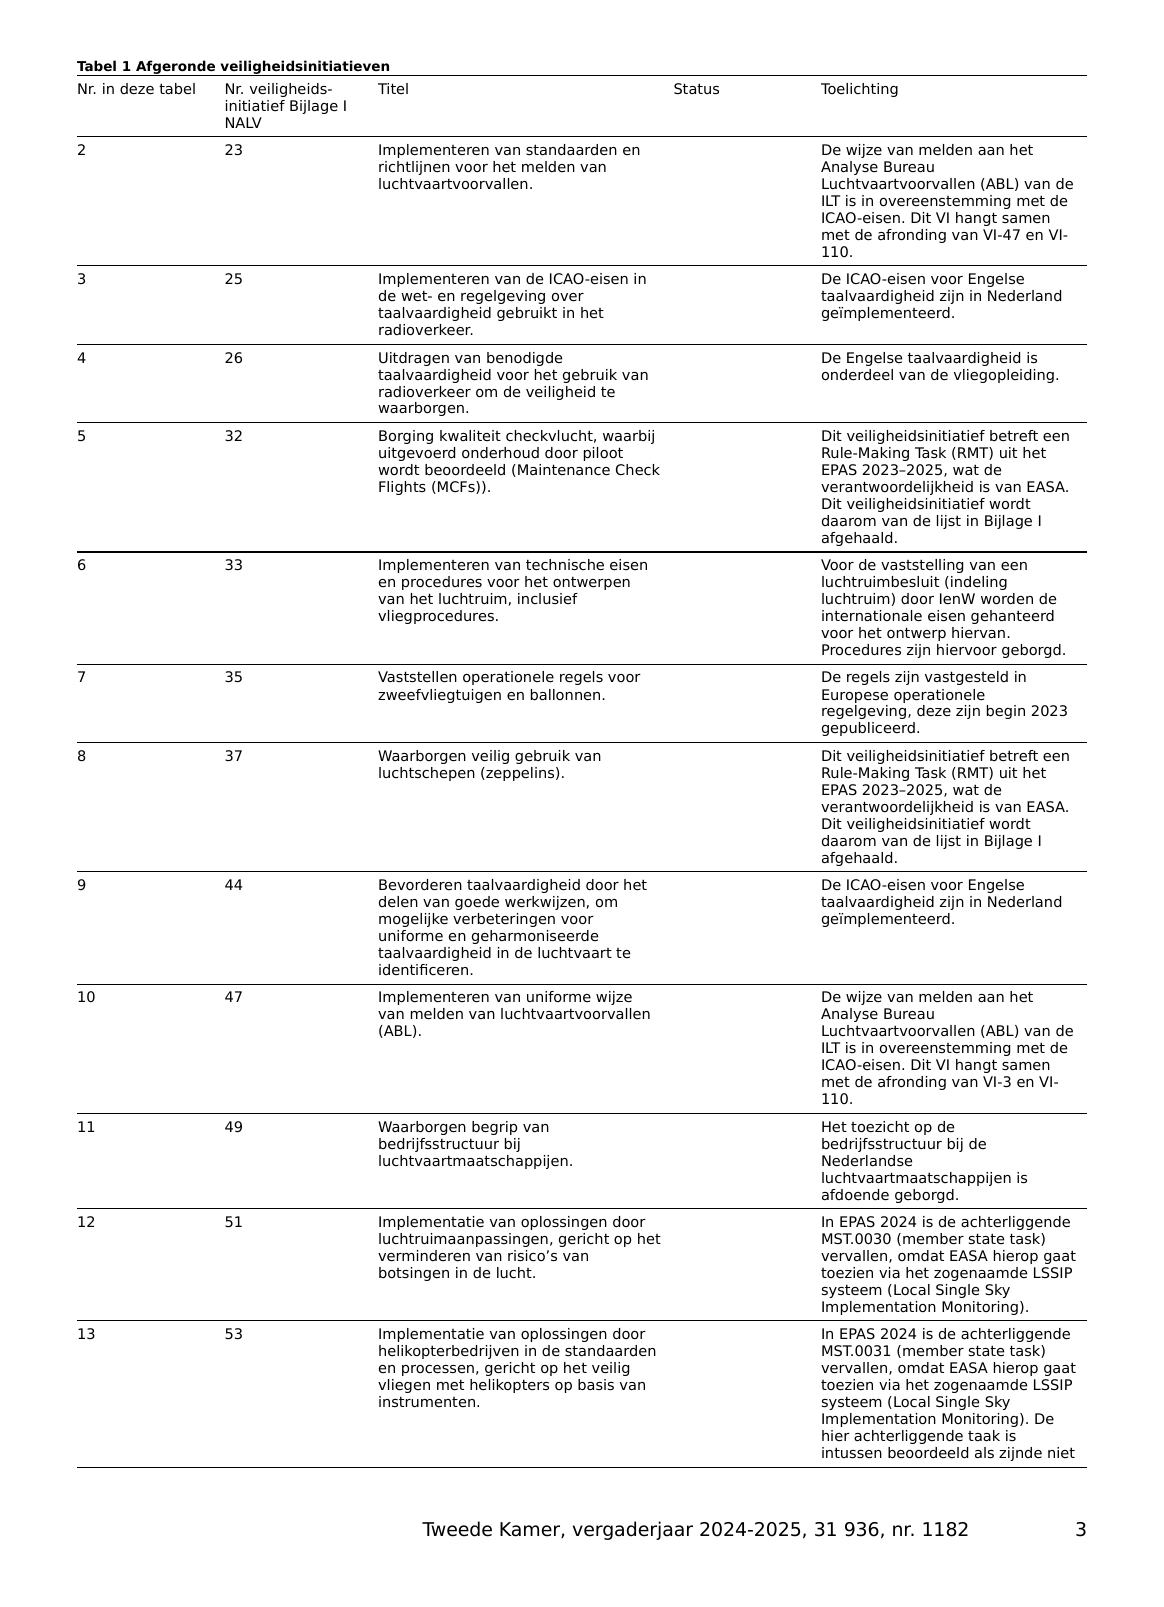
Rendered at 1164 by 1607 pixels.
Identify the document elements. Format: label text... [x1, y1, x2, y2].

table_cell 2 [77, 137, 218, 265]
table_cell Toelichting [815, 76, 1087, 136]
table_cell Vaststellen operationele regels voor zweefvliegtuigen en ballonnen. [372, 665, 667, 742]
table_cell 53 [219, 1321, 372, 1467]
table_cell Implementeren van standaarden en richtlijnen voor het melden van luchtvaartvoorvallen. [372, 137, 667, 265]
table_cell 12 [77, 1209, 218, 1320]
table_cell 37 [219, 743, 372, 871]
table_cell Implementatie van oplossingen door helikopterbedrijven in de standaarden en processen, gericht op het veilig vliegen met helikopters op basis van instrumenten. [372, 1321, 667, 1467]
table_cell Implementeren van uniforme wijze van melden van luchtvaartvoorvallen (ABL). [372, 985, 667, 1113]
table_cell De wijze van melden aan het Analyse Bureau Luchtvaartvoorvallen (ABL) van de ILT is in overeenstemming met de ICAO-eisen. Dit VI hangt samen met de afronding van VI-3 en VI-110. [815, 985, 1087, 1113]
table_cell Waarborgen veilig gebruik van luchtschepen (zeppelins). [372, 743, 667, 871]
table_cell Dit veiligheidsinitiatief betreft een Rule-Making Task (RMT) uit het EPAS 2023–2025, wat de verantwoordelijkheid is van EASA. Dit veiligheidsinitiatief wordt daarom van de lijst in Bijlage I afgehaald. [815, 423, 1087, 551]
table_cell 25 [219, 266, 372, 344]
table_cell Status [667, 76, 815, 136]
table_cell [667, 1209, 815, 1320]
table_cell Het toezicht op de bedrijfsstructuur bij de Nederlandse luchtvaartmaatschappijen is afdoende geborgd. [815, 1114, 1087, 1208]
table_cell 5 [77, 423, 218, 551]
table_cell 7 [77, 665, 218, 742]
table_cell Implementatie van oplossingen door luchtruimaanpassingen, gericht op het verminderen van risico’s van botsingen in de lucht. [372, 1209, 667, 1320]
table_cell 6 [77, 553, 218, 664]
table_cell De wijze van melden aan het Analyse Bureau Luchtvaartvoorvallen (ABL) van de ILT is in overeenstemming met de ICAO-eisen. Dit VI hangt samen met de afronding van VI-47 en VI-110. [815, 137, 1087, 265]
table_cell [667, 872, 815, 983]
table_cell 32 [219, 423, 372, 551]
table_cell 26 [219, 345, 372, 422]
table_cell In EPAS 2024 is de achterliggende MST.0030 (member state task) vervallen, omdat EASA hierop gaat toezien via het zogenaamde LSSIP systeem (Local Single Sky Implementation Monitoring). [815, 1209, 1087, 1320]
table_cell [667, 985, 815, 1113]
table_cell 33 [219, 553, 372, 664]
table_cell 3 [77, 266, 218, 344]
table_cell In EPAS 2024 is de achterliggende MST.0031 (member state task) vervallen, omdat EASA hierop gaat toezien via het zogenaamde LSSIP systeem (Local Single Sky Implementation Monitoring). De hier achterliggende taak is intussen beoordeeld als zijnde niet [815, 1321, 1087, 1467]
table_cell [667, 266, 815, 344]
table_cell De ICAO-eisen voor Engelse taalvaardigheid zijn in Nederland geïmplementeerd. [815, 266, 1087, 344]
table_cell De regels zijn vastgesteld in Europese operationele regelgeving, deze zijn begin 2023 gepubliceerd. [815, 665, 1087, 742]
table_cell [667, 665, 815, 742]
table_cell [667, 743, 815, 871]
table_cell Nr. in deze tabel [77, 76, 218, 136]
table_cell Titel [372, 76, 667, 136]
table_cell Implementeren van technische eisen en procedures voor het ontwerpen van het luchtruim, inclusief vliegprocedures. [372, 553, 667, 664]
table_cell Voor de vaststelling van een luchtruimbesluit (indeling luchtruim) door IenW worden de internationale eisen gehanteerd voor het ontwerp hiervan. Procedures zijn hiervoor geborgd. [815, 553, 1087, 664]
table_cell Nr. veiligheids-initiatief Bijlage I NALV [219, 76, 372, 136]
table_cell 47 [219, 985, 372, 1113]
table_cell 35 [219, 665, 372, 742]
table_cell 23 [219, 137, 372, 265]
table_cell Dit veiligheidsinitiatief betreft een Rule-Making Task (RMT) uit het EPAS 2023–2025, wat de verantwoordelijkheid is van EASA. Dit veiligheidsinitiatief wordt daarom van de lijst in Bijlage I afgehaald. [815, 743, 1087, 871]
table_cell De Engelse taalvaardigheid is onderdeel van de vliegopleiding. [815, 345, 1087, 422]
table_cell 13 [77, 1321, 218, 1467]
table_cell [667, 137, 815, 265]
table_cell [667, 345, 815, 422]
table_cell Bevorderen taalvaardigheid door het delen van goede werkwijzen, om mogelijke verbeteringen voor uniforme en geharmoniseerde taalvaardigheid in de luchtvaart te identificeren. [372, 872, 667, 983]
table_cell 8 [77, 743, 218, 871]
table_cell 44 [219, 872, 372, 983]
table_cell 9 [77, 872, 218, 983]
table_cell Borging kwaliteit checkvlucht, waarbij uitgevoerd onderhoud door piloot wordt beoordeeld (Maintenance Check Flights (MCFs)). [372, 423, 667, 551]
table_cell [667, 423, 815, 551]
table_cell 49 [219, 1114, 372, 1208]
table_cell 11 [77, 1114, 218, 1208]
table_cell Uitdragen van benodigde taalvaardigheid voor het gebruik van radioverkeer om de veiligheid te waarborgen. [372, 345, 667, 422]
table_cell De ICAO-eisen voor Engelse taalvaardigheid zijn in Nederland geïmplementeerd. [815, 872, 1087, 983]
table_cell 10 [77, 985, 218, 1113]
table_cell Implementeren van de ICAO-eisen in de wet- en regelgeving over taalvaardigheid gebruikt in het radioverkeer. [372, 266, 667, 344]
table_cell 51 [219, 1209, 372, 1320]
table_cell Waarborgen begrip van bedrijfsstructuur bij luchtvaartmaatschappijen. [372, 1114, 667, 1208]
table_cell [667, 1321, 815, 1467]
table_header Tabel 1 Afgeronde veiligheidsinitiatieven [77, 59, 1087, 75]
table_cell [667, 1114, 815, 1208]
table_cell 4 [77, 345, 218, 422]
table_cell [667, 553, 815, 664]
